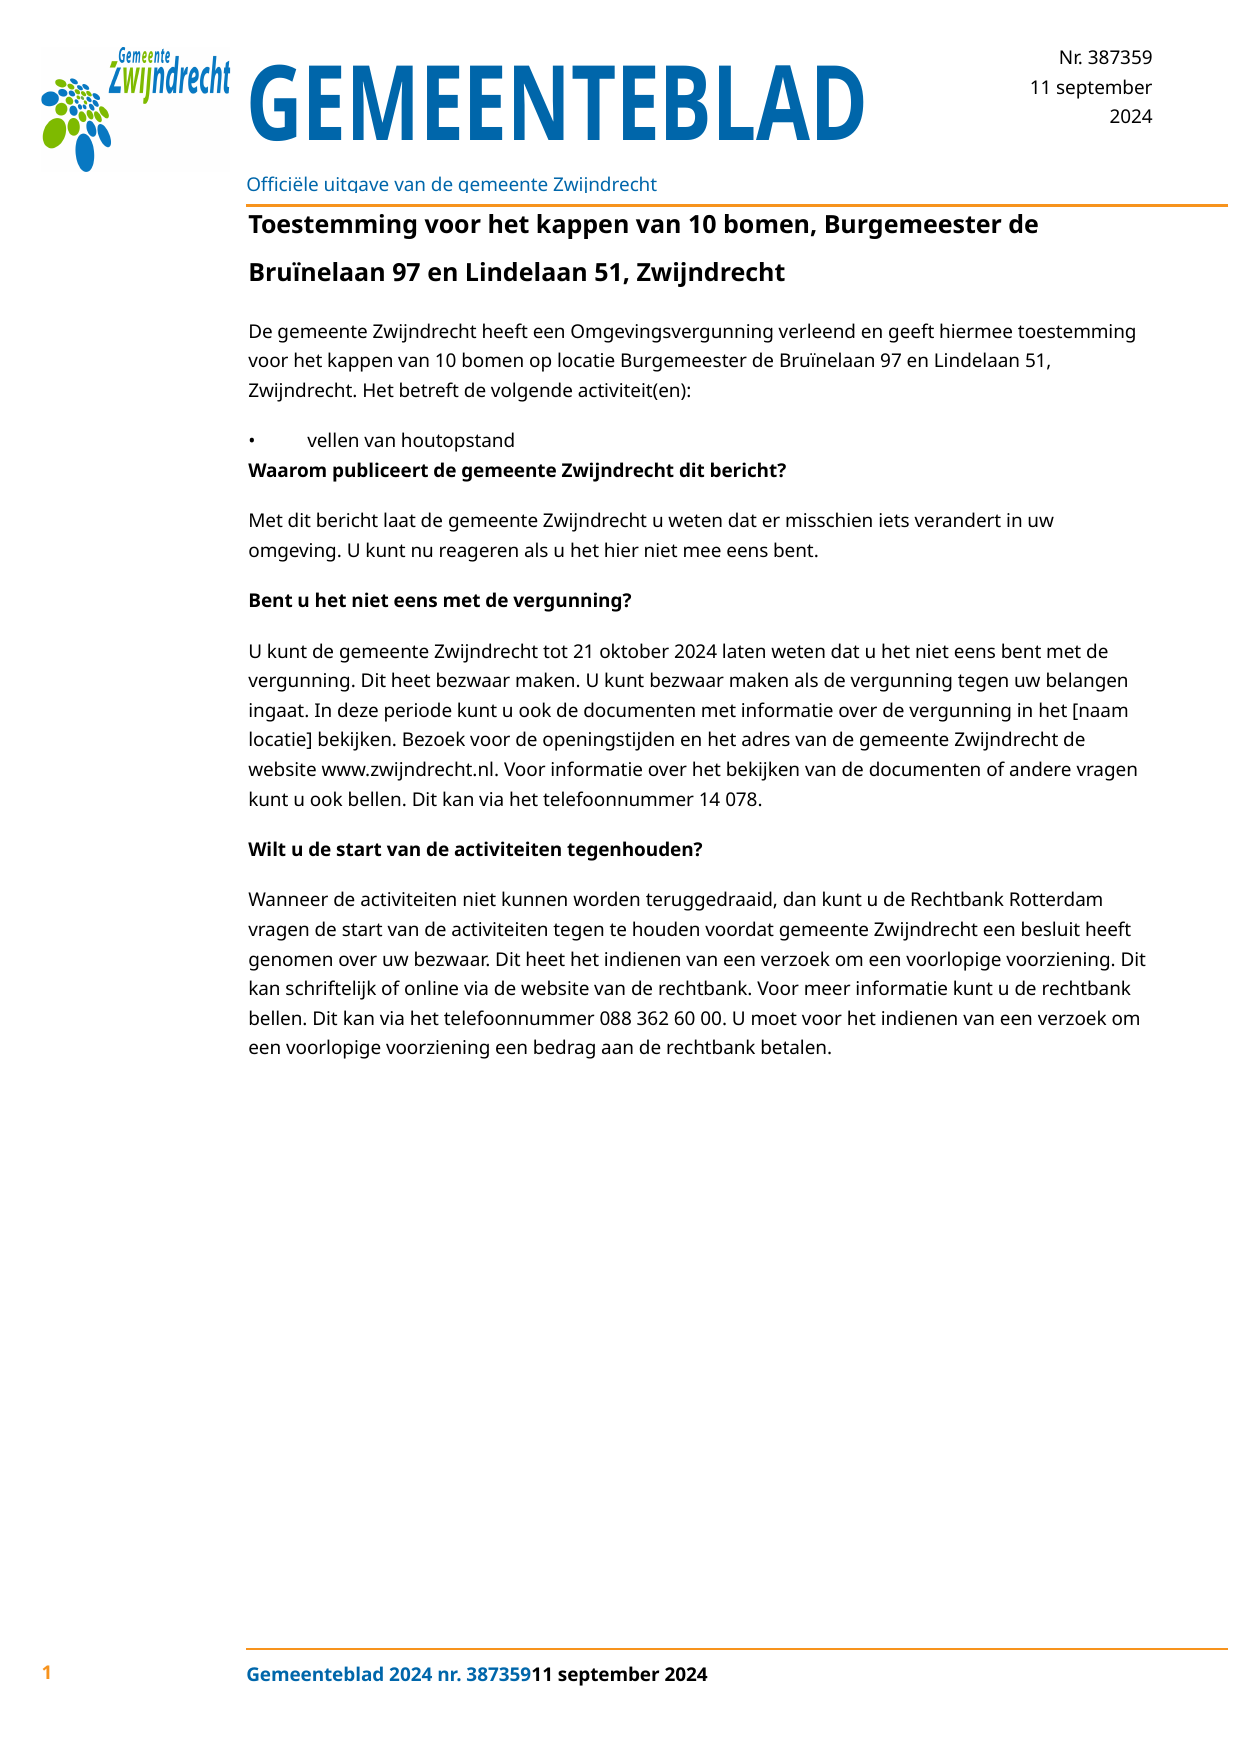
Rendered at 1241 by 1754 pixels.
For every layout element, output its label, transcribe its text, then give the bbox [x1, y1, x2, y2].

text Met dit bericht laat de gemeente Zwijndrecht u weten dat er misschien iets verandert in uw omgeving. U kunt nu reageren als u het hier niet mee eens bent. [248, 507, 1152, 563]
text Bent u het niet eens met de vergunning? [248, 587, 1152, 613]
text Waarom publiceert de gemeente Zwijndrecht dit bericht? [248, 457, 1152, 483]
text Wanneer de activiteiten niet kunnen worden teruggedraaid, dan kunt u de Rechtbank Rotterdam vragen de start van de activiteiten tegen te houden voordat gemeente Zwijndrecht een besluit heeft genomen over uw bezwaar. Dit heet het indienen van een verzoek om een voorlopige voorziening. Dit kan schriftelijk of online via de website van de rechtbank. Voor meer informatie kunt u de rechtbank bellen. Dit kan via het telefoonnummer 088 362 60 00. U moet voor het indienen van een verzoek om een voorlopige voorziening een bedrag aan de rechtbank betalen. [248, 887, 1152, 1060]
text De gemeente Zwijndrecht heeft een Omgevingsvergunning verleend en geeft hiermee toestemming voor het kappen van 10 bomen op locatie Burgemeester de Bruïnelaan 97 en Lindelaan 51, Zwijndrecht. Het betreft de volgende activiteit(en): [248, 318, 1152, 403]
text Wilt u de start van de activiteiten tegenhouden? [248, 836, 1152, 862]
text Toestemming voor het kappen van 10 bomen, Burgemeester de Bruïnelaan 97 en Lindelaan 51, Zwijndrecht [248, 207, 1152, 288]
picture [41, 47, 231, 172]
text U kunt de gemeente Zwijndrecht tot 21 oktober 2024 laten weten dat u het niet eens bent met de vergunning. Dit heet bezwaar maken. U kunt bezwaar maken als de vergunning tegen uw belangen ingaat. In deze periode kunt u ook de documenten met informatie over de vergunning in het [naam locatie] bekijken. Bezoek voor de openingstijden en het adres van de gemeente Zwijndrecht de website www.zwijndrecht.nl. Voor informatie over het bekijken van de documenten of andere vragen kunt u ook bellen. Dit kan via het telefoonnummer 14 078. [248, 638, 1152, 812]
list vellen van houtopstand [248, 427, 1152, 453]
